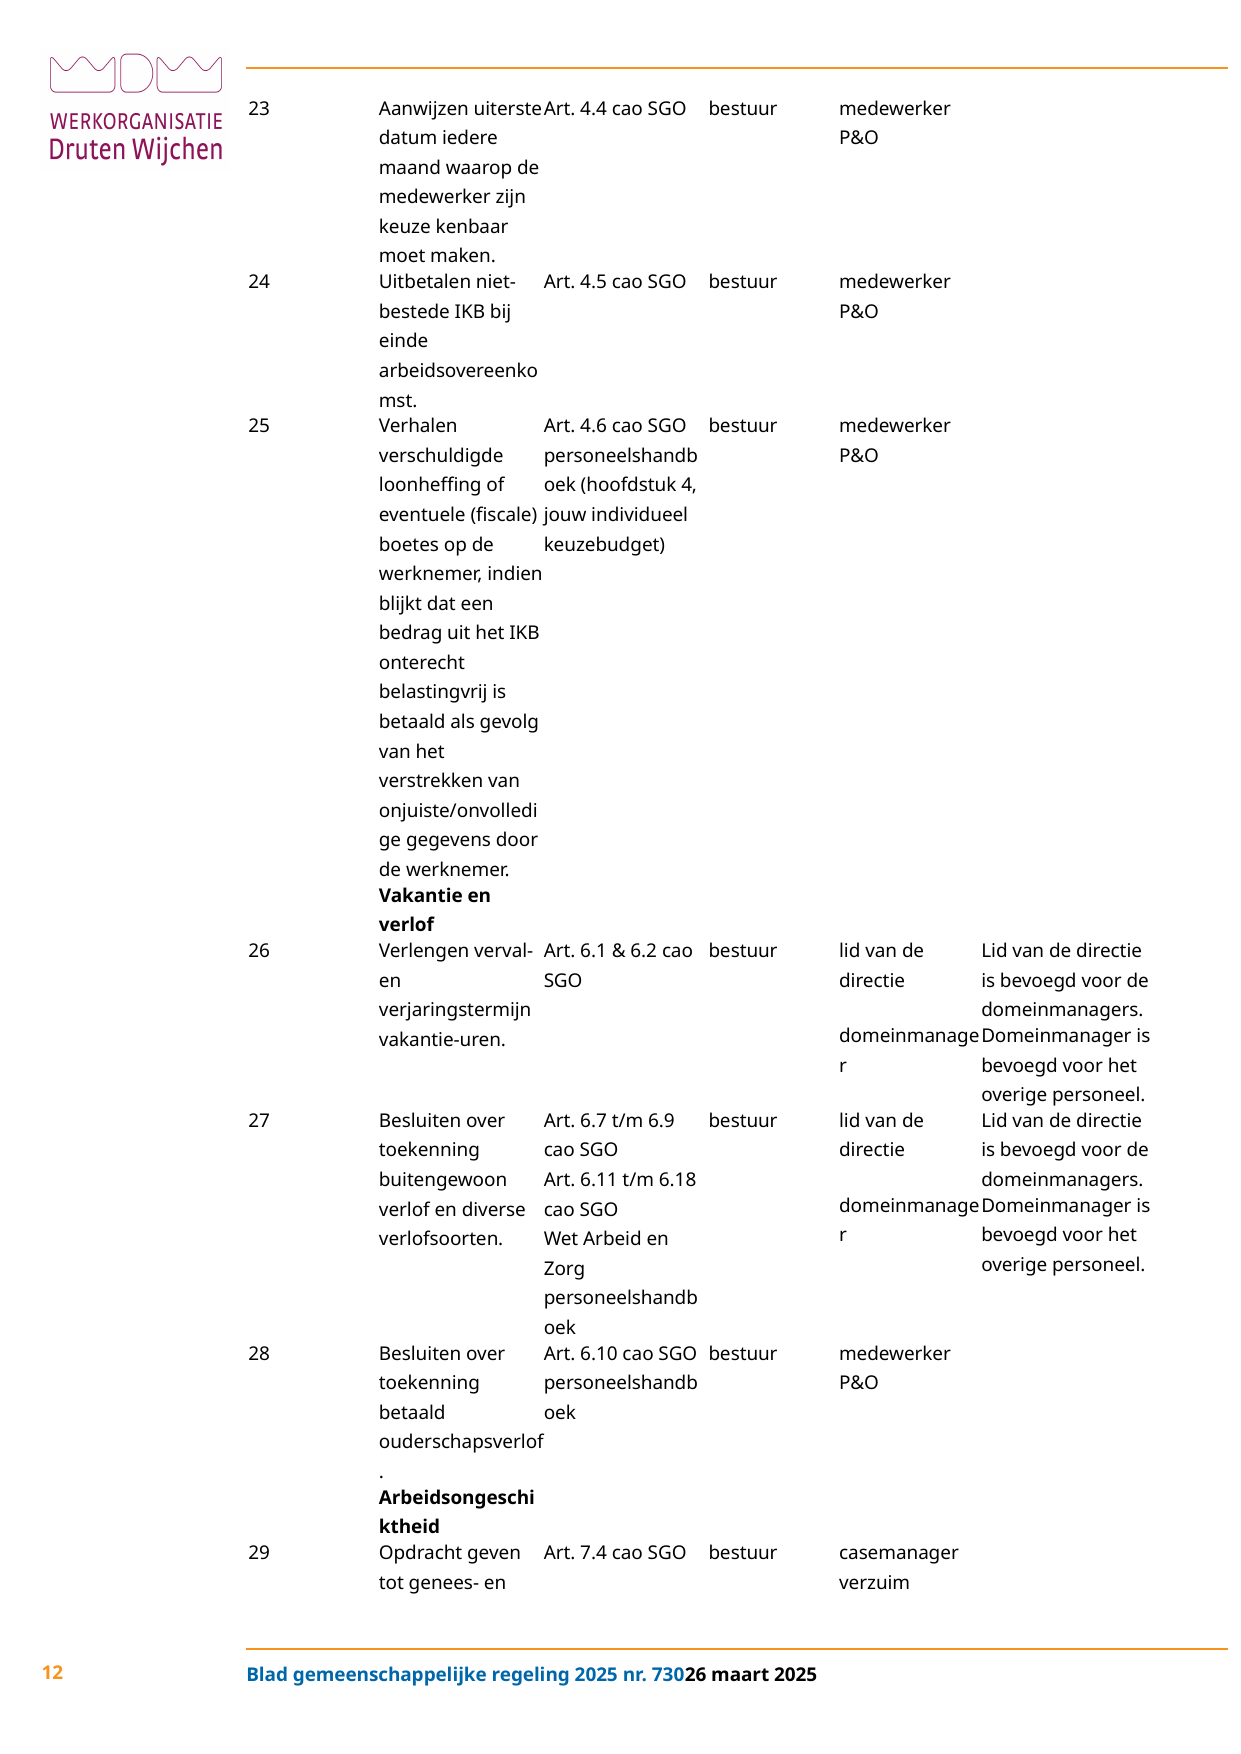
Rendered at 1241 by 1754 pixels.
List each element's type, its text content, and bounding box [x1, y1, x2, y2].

table_cell Vakantie en verlof [379, 882, 543, 937]
table_cell lid van de directie [839, 937, 981, 1022]
table_cell domeinmanager [839, 1192, 981, 1340]
table_cell [981, 1539, 1152, 1594]
table_cell [981, 1340, 1152, 1484]
table_cell Art. 4.4 cao SGO [544, 95, 708, 268]
table_cell Art. 4.6 cao SGO personeelshandboek (hoofdstuk 4, jouw individueel keuzebudget) [544, 413, 708, 882]
table_cell 29 [248, 1539, 379, 1594]
table_cell [544, 882, 708, 937]
table_cell [544, 1484, 708, 1539]
table_cell Arbeidsongeschiktheid [379, 1484, 543, 1539]
table_cell Lid van de directie is bevoegd voor de domeinmanagers. [981, 937, 1152, 1022]
table_cell Art. 4.5 cao SGO [544, 269, 708, 412]
table_cell Besluiten over toekenning buitengewoon verlof en diverse verlofsoorten. [379, 1107, 543, 1340]
table_cell bestuur [708, 1539, 839, 1594]
table_cell domeinmanager [839, 1022, 981, 1107]
table_cell Aanwijzen uiterste datum iedere maand waarop de medewerker zijn keuze kenbaar moet maken. [379, 95, 543, 268]
table_cell Uitbetalen niet-bestede IKB bij einde arbeidsovereenkomst. [379, 269, 543, 412]
table_cell medewerker P&O [839, 413, 981, 882]
table_cell Besluiten over toekenning betaald ouderschapsverlof. [379, 1340, 543, 1484]
table_cell Domeinmanager is bevoegd voor het overige personeel. [981, 1022, 1152, 1107]
table_cell 24 [248, 269, 379, 412]
table_cell [981, 95, 1152, 268]
table_cell Art. 6.7 t/m 6.9 cao SGO Art. 6.11 t/m 6.18 cao SGO Wet Arbeid en Zorg personeelshandboek [544, 1107, 708, 1340]
table_cell [839, 1484, 981, 1539]
table_cell bestuur [708, 1340, 839, 1484]
table_cell Art. 6.1 & 6.2 cao SGO [544, 937, 708, 1107]
table_cell Domeinmanager is bevoegd voor het overige personeel. [981, 1192, 1152, 1340]
table_cell Lid van de directie is bevoegd voor de domeinmanagers. [981, 1107, 1152, 1192]
table_cell lid van de directie [839, 1107, 981, 1192]
table_cell [981, 882, 1152, 937]
table_cell 25 [248, 413, 379, 882]
table_cell bestuur [708, 413, 839, 882]
table_cell [981, 413, 1152, 882]
table_cell 28 [248, 1340, 379, 1484]
table_cell medewerker P&O [839, 269, 981, 412]
table_cell casemanager verzuim [839, 1539, 981, 1594]
table_cell Opdracht geven tot genees- en [379, 1539, 543, 1594]
table_cell [708, 1484, 839, 1539]
table_cell bestuur [708, 95, 839, 268]
picture [41, 47, 231, 172]
table_cell 27 [248, 1107, 379, 1340]
table_cell [708, 882, 839, 937]
table_cell 23 [248, 95, 379, 268]
table_cell [981, 1484, 1152, 1539]
table_cell medewerker P&O [839, 95, 981, 268]
table_cell bestuur [708, 1107, 839, 1340]
table_cell medewerker P&O [839, 1340, 981, 1484]
table_cell bestuur [708, 269, 839, 412]
table_cell [248, 1484, 379, 1539]
table_cell bestuur [708, 937, 839, 1107]
table_cell Art. 6.10 cao SGO personeelshandboek [544, 1340, 708, 1484]
table_cell Verhalen verschuldigde loonheffing of eventuele (fiscale) boetes op de werknemer, indien blijkt dat een bedrag uit het IKB onterecht belastingvrij is betaald als gevolg van het verstrekken van onjuiste/onvolledige gegevens door de werknemer. [379, 413, 543, 882]
table_cell [839, 882, 981, 937]
table_cell Art. 7.4 cao SGO [544, 1539, 708, 1594]
table_cell [248, 882, 379, 937]
table_cell Verlengen verval- en verjaringstermijn vakantie-uren. [379, 937, 543, 1107]
table_cell [981, 269, 1152, 412]
table_cell 26 [248, 937, 379, 1107]
